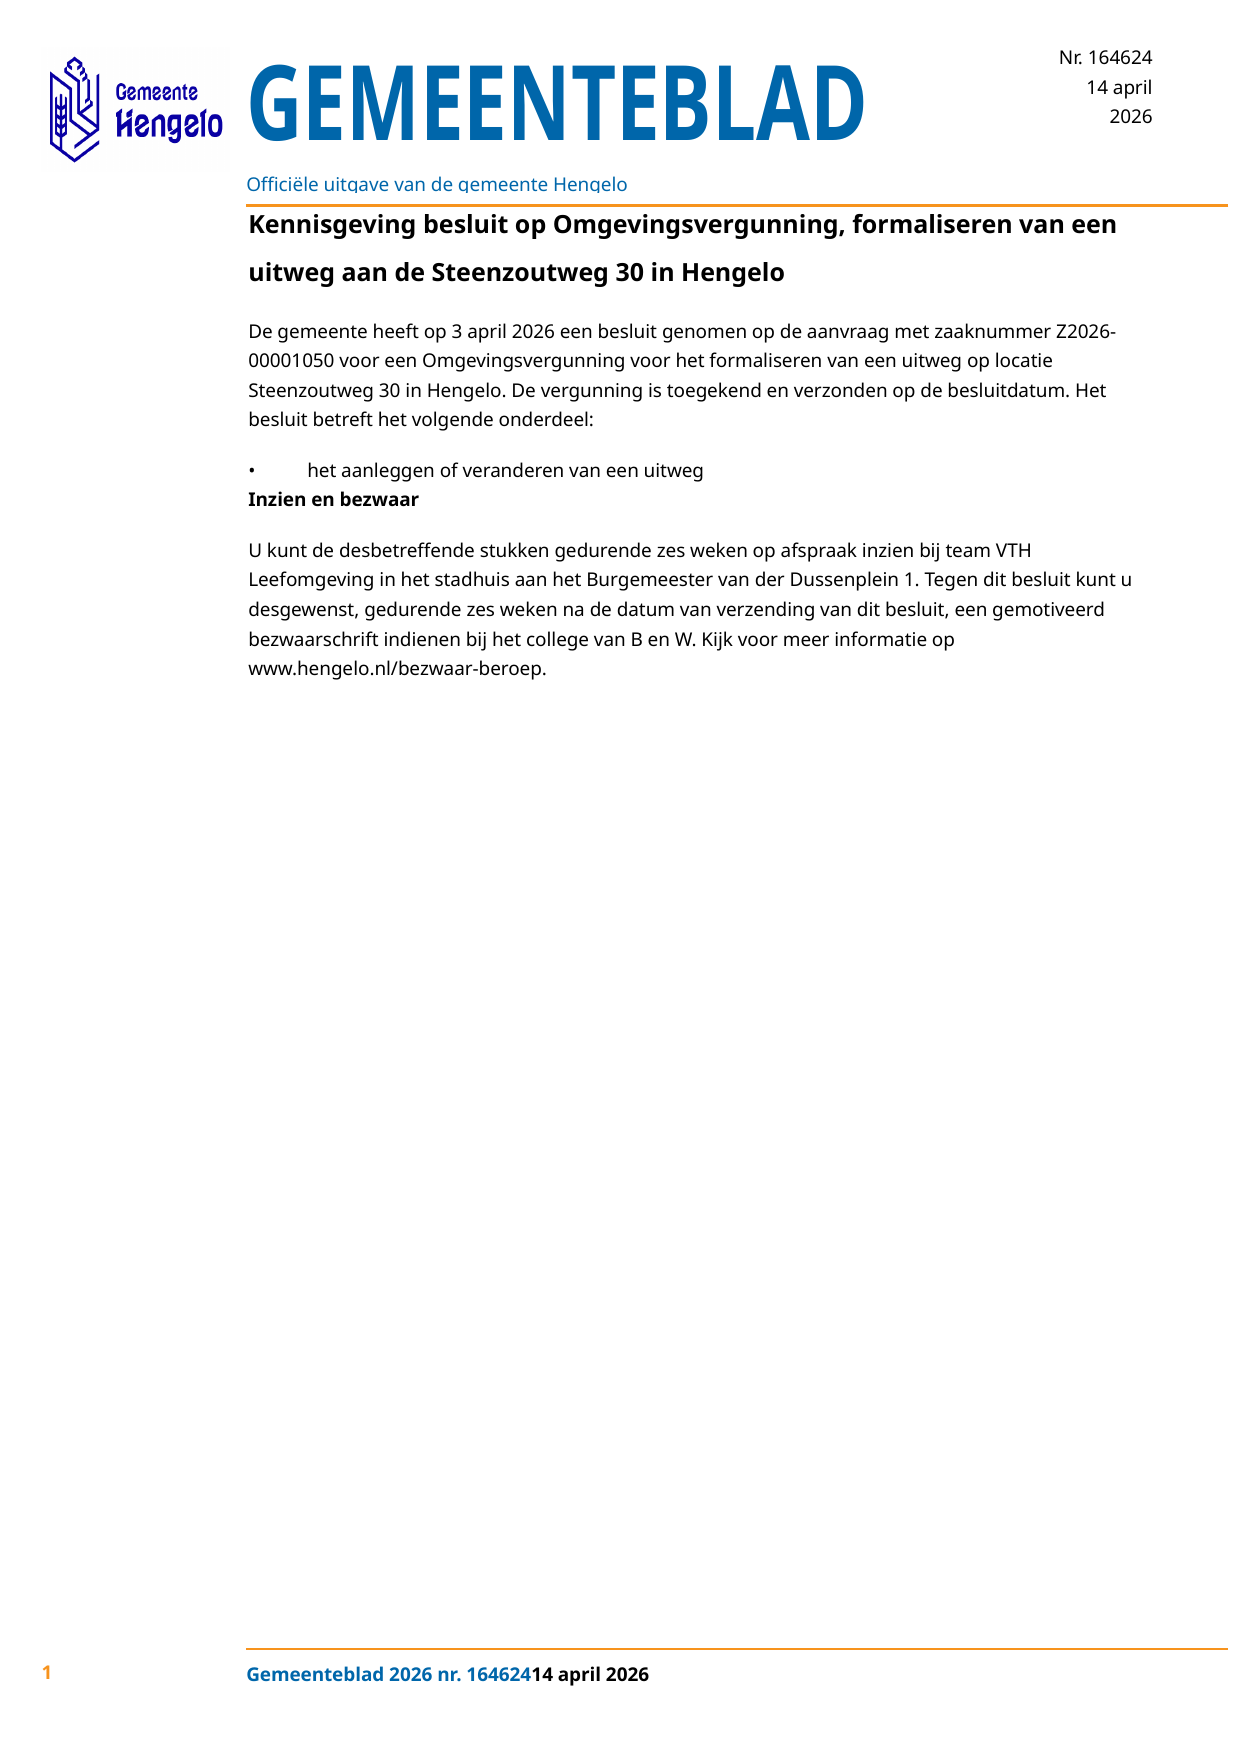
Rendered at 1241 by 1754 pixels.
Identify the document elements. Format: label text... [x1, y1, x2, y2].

text U kunt de desbetreffende stukken gedurende zes weken op afspraak inzien bij team VTH Leefomgeving in het stadhuis aan het Burgemeester van der Dussenplein 1. Tegen dit besluit kunt u desgewenst, gedurende zes weken na de datum van verzending van dit besluit, een gemotiveerd bezwaarschrift indienen bij het college van B en W. Kijk voor meer informatie op www.hengelo.nl/bezwaar-beroep. [248, 537, 1152, 681]
text Inzien en bezwaar [248, 487, 1152, 512]
picture [41, 47, 231, 172]
text Kennisgeving besluit op Omgevingsvergunning, formaliseren van een uitweg aan de Steenzoutweg 30 in Hengelo [248, 207, 1152, 288]
text De gemeente heeft op 3 april 2026 een besluit genomen op de aanvraag met zaaknummer Z2026-00001050 voor een Omgevingsvergunning voor het formaliseren van een uitweg op locatie Steenzoutweg 30 in Hengelo. De vergunning is toegekend en verzonden op de besluitdatum. Het besluit betreft het volgende onderdeel: [248, 318, 1152, 432]
list het aanleggen of veranderen van een uitweg [248, 457, 1152, 483]
